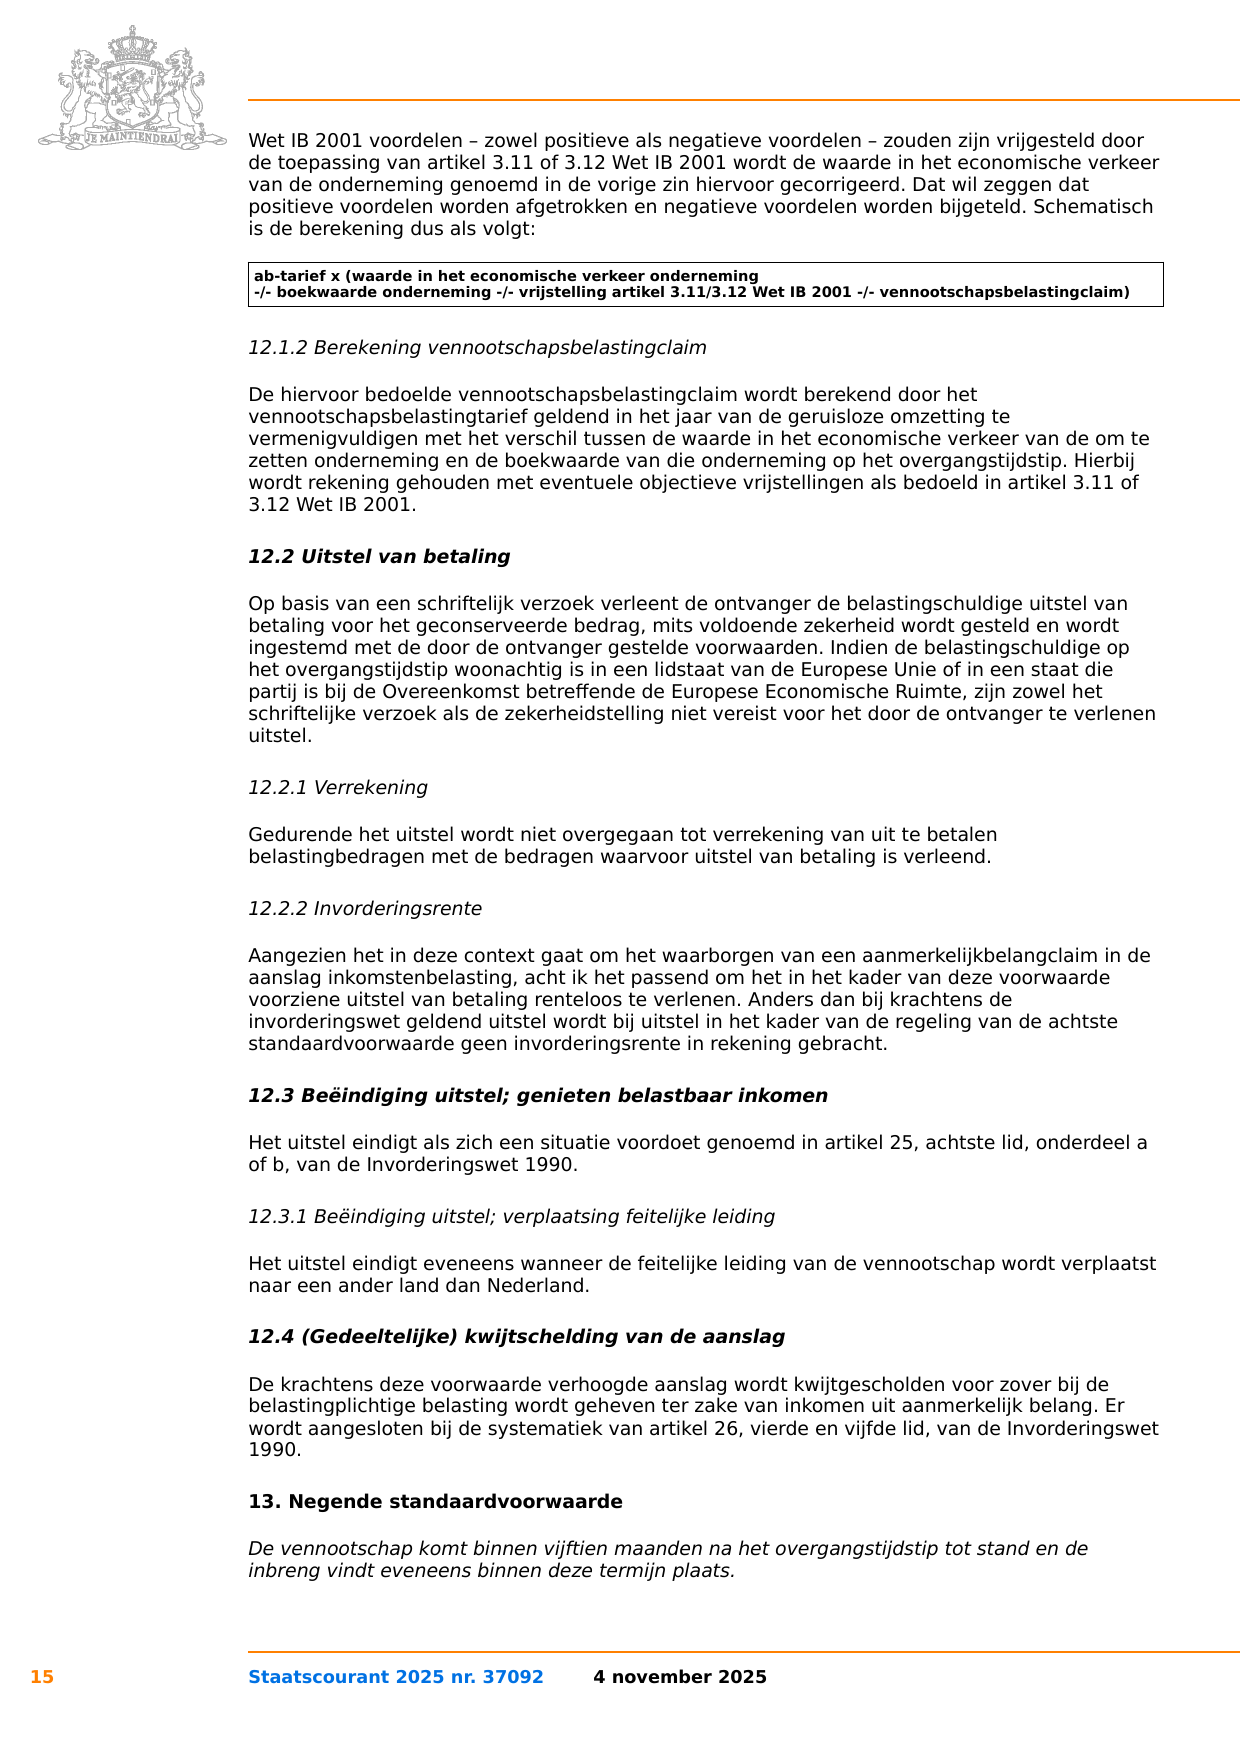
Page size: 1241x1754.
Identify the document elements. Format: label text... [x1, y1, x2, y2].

text Op basis van een schriftelijk verzoek verleent de ontvanger de belastingschuldige uitstel van betaling voor het geconserveerde bedrag, mits voldoende zekerheid wordt gesteld en wordt ingestemd met de door de ontvanger gestelde voorwaarden. Indien de belastingschuldige op het overgangstijdstip woonachtig is in een lidstaat van de Europese Unie of in een staat die partij is bij de Overeenkomst betreffende de Europese Economische Ruimte, zijn zowel het schriftelijke verzoek als de zekerheidstelling niet vereist voor het door de ontvanger te verlenen uitstel. [248, 593, 1163, 747]
picture [38, 25, 227, 150]
subtitle 13. Negende standaardvoorwaarde [248, 1491, 1163, 1513]
text De krachtens deze voorwaarde verhoogde aanslag wordt kwijtgescholden voor zover bij de belastingplichtige belasting wordt geheven ter zake van inkomen uit aanmerkelijk belang. Er wordt aangesloten bij de systematiek van artikel 26, vierde en vijfde lid, van de Invorderingswet 1990. [248, 1373, 1163, 1461]
subtitle 12.2.1 Verrekening [248, 777, 1163, 799]
text De vennootschap komt binnen vijftien maanden na het overgangstijdstip tot stand en de inbreng vindt eveneens binnen deze termijn plaats. [248, 1538, 1163, 1582]
subtitle 12.3 Beëindiging uitstel; genieten belastbaar inkomen [248, 1084, 1163, 1107]
table_header ab-tarief x (waarde in het economische verkeer onderneming -/- boekwaarde onderneming -/- vrijstelling artikel 3.11/3.12 Wet IB 2001 -/- vennootschapsbelastingclaim) [249, 263, 1163, 306]
subtitle 12.1.2 Berekening vennootschapsbelastingclaim [248, 337, 1163, 359]
text Het uitstel eindigt eveneens wanneer de feitelijke leiding van de vennootschap wordt verplaatst naar een ander land dan Nederland. [248, 1252, 1163, 1296]
subtitle 12.4 (Gedeeltelijke) kwijtschelding van de aanslag [248, 1326, 1163, 1348]
text Aangezien het in deze context gaat om het waarborgen van een aanmerkelijkbelangclaim in de aanslag inkomstenbelasting, acht ik het passend om het in het kader van deze voorwaarde voorziene uitstel van betaling renteloos te verlenen. Anders dan bij krachtens de invorderingswet geldend uitstel wordt bij uitstel in het kader van de regeling van de achtste standaardvoorwaarde geen invorderingsrente in rekening gebracht. [248, 945, 1163, 1054]
subtitle 12.2 Uitstel van betaling [248, 546, 1163, 568]
text Gedurende het uitstel wordt niet overgegaan tot verrekening van uit te betalen belastingbedragen met de bedragen waarvoor uitstel van betaling is verleend. [248, 824, 1163, 868]
text Het uitstel eindigt als zich een situatie voordoet genoemd in artikel 25, achtste lid, onderdeel a of b, van de Invorderingswet 1990. [248, 1132, 1163, 1176]
text Wet IB 2001 voordelen – zowel positieve als negatieve voordelen – zouden zijn vrijgesteld door de toepassing van artikel 3.11 of 3.12 Wet IB 2001 wordt de waarde in het economische verkeer van de onderneming genoemd in de vorige zin hiervoor gecorrigeerd. Dat wil zeggen dat positieve voordelen worden afgetrokken en negatieve voordelen worden bijgeteld. Schematisch is de berekening dus als volgt: [248, 130, 1163, 240]
subtitle 12.2.2 Invorderingsrente [248, 898, 1163, 920]
subtitle 12.3.1 Beëindiging uitstel; verplaatsing feitelijke leiding [248, 1206, 1163, 1227]
text De hiervoor bedoelde vennootschapsbelastingclaim wordt berekend door het vennootschapsbelastingtarief geldend in het jaar van de geruisloze omzetting te vermenigvuldigen met het verschil tussen de waarde in het economische verkeer van de om te zetten onderneming en de boekwaarde van die onderneming op het overgangstijdstip. Hierbij wordt rekening gehouden met eventuele objectieve vrijstellingen als bedoeld in artikel 3.11 of 3.12 Wet IB 2001. [248, 384, 1163, 516]
